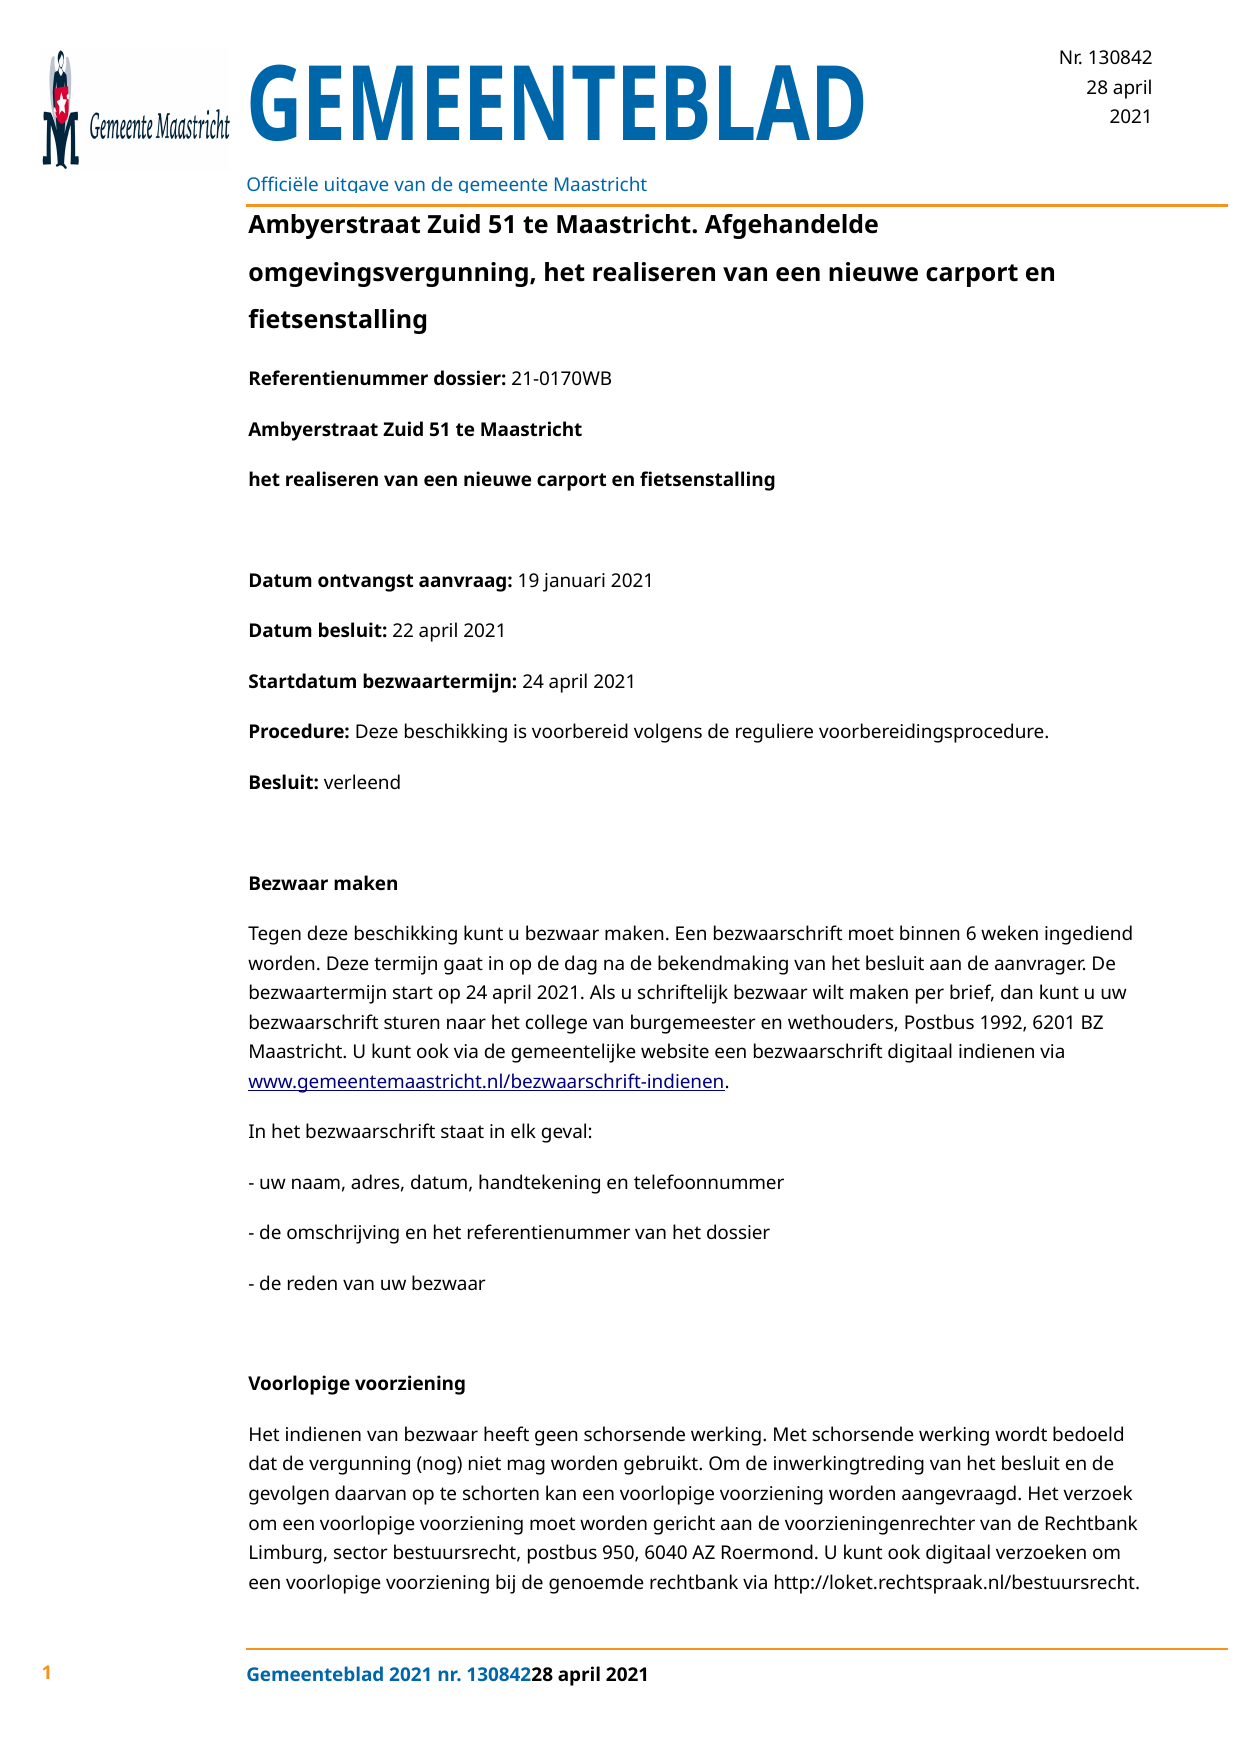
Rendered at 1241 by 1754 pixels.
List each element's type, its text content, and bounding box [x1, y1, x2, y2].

picture [41, 47, 231, 172]
text - de reden van uw bezwaar [248, 1270, 1152, 1295]
text Procedure: Deze beschikking is voorbereid volgens de reguliere voorbereidingsprocedure. [248, 718, 1152, 744]
text - de omschrijving en het referentienummer van het dossier [248, 1219, 1152, 1245]
text - uw naam, adres, datum, handtekening en telefoonnummer [248, 1169, 1152, 1194]
text het realiseren van een nieuwe carport en fietsenstalling [248, 466, 1152, 492]
text Startdatum bezwaartermijn: 24 april 2021 [248, 668, 1152, 694]
text Datum ontvangst aanvraag: 19 januari 2021 [248, 567, 1152, 593]
text In het bezwaarschrift staat in elk geval: [248, 1118, 1152, 1144]
text Voorlopige voorziening [248, 1371, 1152, 1396]
text Besluit: verleend [248, 769, 1152, 794]
text Tegen deze beschikking kunt u bezwaar maken. Een bezwaarschrift moet binnen 6 weken ingediend worden. Deze termijn gaat in op de dag na de bekendmaking van het besluit aan de aanvrager. De bezwaartermijn start op 24 april 2021. Als u schriftelijk bezwaar wilt maken per brief, dan kunt u uw bezwaarschrift sturen naar het college van burgemeester en wethouders, Postbus 1992, 6201 BZ Maastricht. U kunt ook via de gemeentelijke website een bezwaarschrift digitaal indienen via www.gemeentemaastricht.nl/bezwaarschrift-indienen. [248, 920, 1152, 1094]
text Het indienen van bezwaar heeft geen schorsende werking. Met schorsende werking wordt bedoeld dat de vergunning (nog) niet mag worden gebruikt. Om de inwerkingtreding van het besluit en de gevolgen daarvan op te schorten kan een voorlopige voorziening worden aangevraagd. Het verzoek om een voorlopige voorziening moet worden gericht aan de voorzieningenrechter van de Rechtbank Limburg, sector bestuursrecht, postbus 950, 6040 AZ Roermond. U kunt ook digitaal verzoeken om een voorlopige voorziening bij de genoemde rechtbank via http://loket.rechtspraak.nl/bestuursrecht. [248, 1421, 1152, 1594]
text Bezwaar maken [248, 870, 1152, 895]
text Referentienummer dossier: 21-0170WB [248, 366, 1152, 391]
text Ambyerstraat Zuid 51 te Maastricht [248, 416, 1152, 442]
text Datum besluit: 22 april 2021 [248, 618, 1152, 643]
text Ambyerstraat Zuid 51 te Maastricht. Afgehandelde omgevingsvergunning, het realiseren van een nieuwe carport en fietsenstalling [248, 207, 1152, 336]
